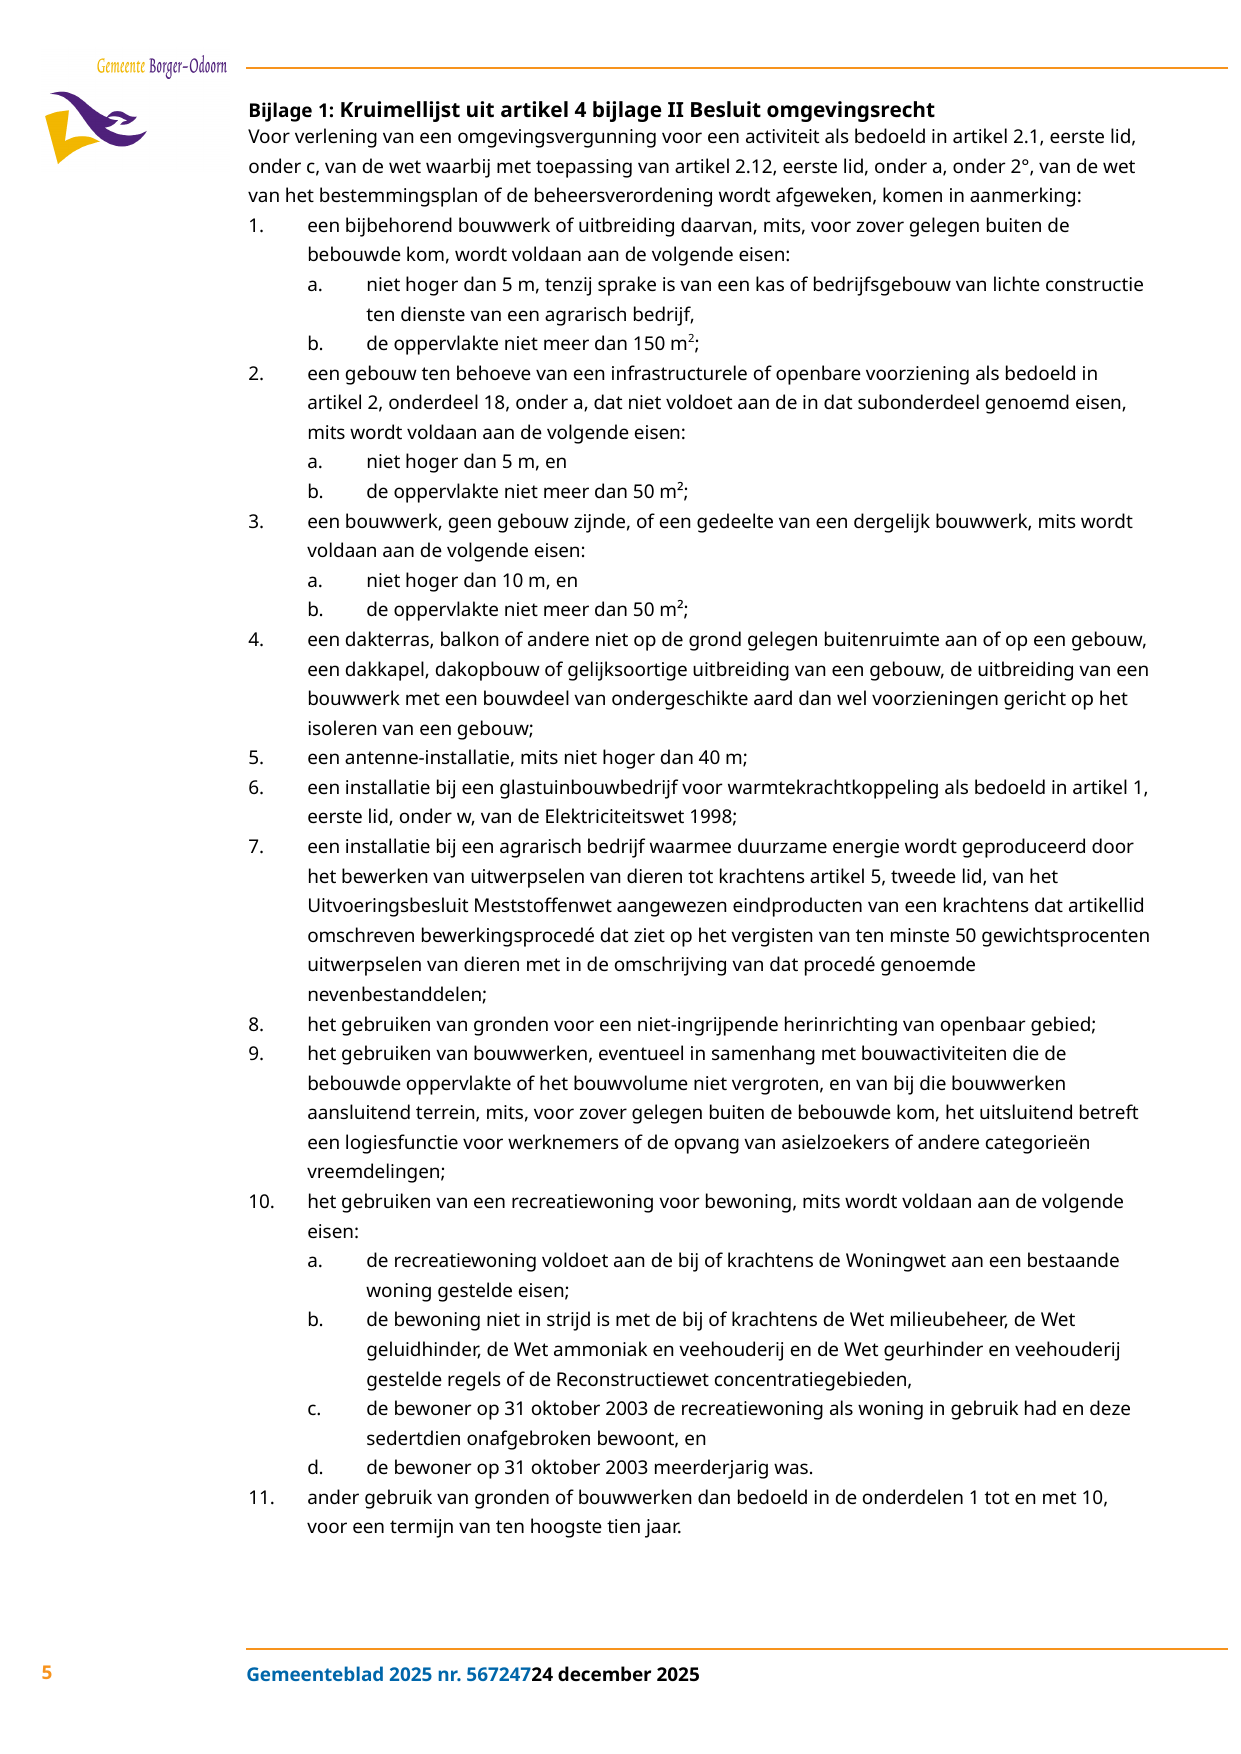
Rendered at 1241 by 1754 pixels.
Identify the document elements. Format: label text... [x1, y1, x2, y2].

list het gebruiken van bouwwerken, eventueel in samenhang met bouwactiviteiten die de bebouwde oppervlakte of het bouwvolume niet vergroten, en van bij die bouwwerken aansluitend terrein, mits, voor zover gelegen buiten de bebouwde kom, het uitsluitend betreft een logiesfunctie voor werknemers of de opvang van asielzoekers of andere categorieën vreemdelingen; [248, 1040, 1152, 1184]
list de oppervlakte niet meer dan 50 m²; [307, 478, 1152, 504]
list de oppervlakte niet meer dan 150 m2; [307, 330, 1152, 356]
list de bewoner op 31 oktober 2003 de recreatiewoning als woning in gebruik had en deze sedertdien onafgebroken bewoont, en [307, 1395, 1152, 1451]
list de bewoner op 31 oktober 2003 meerderjarig was. [307, 1454, 1152, 1480]
list de bewoning niet in strijd is met de bij of krachtens de Wet milieubeheer, de Wet geluidhinder, de Wet ammoniak en veehouderij en de Wet geurhinder en veehouderij gestelde regels of de Reconstructiewet concentratiegebieden, [307, 1307, 1152, 1392]
list een gebouw ten behoeve van een infrastructurele of openbare voorziening als bedoeld in artikel 2, onderdeel 18, onder a, dat niet voldoet aan de in dat subonderdeel genoemd eisen, mits wordt voldaan aan de volgende eisen: [248, 360, 1152, 445]
list de recreatiewoning voldoet aan de bij of krachtens de Woningwet aan een bestaande woning gestelde eisen; [307, 1247, 1152, 1303]
list een bouwwerk, geen gebouw zijnde, of een gedeelte van een dergelijk bouwwerk, mits wordt voldaan aan de volgende eisen: [248, 508, 1152, 563]
list het gebruiken van een recreatiewoning voor bewoning, mits wordt voldaan aan de volgende eisen: [248, 1188, 1152, 1244]
list niet hoger dan 10 m, en [307, 567, 1152, 593]
text Voor verlening van een omgevingsvergunning voor een activiteit als bedoeld in artikel 2.1, eerste lid, onder c, van de wet waarbij met toepassing van artikel 2.12, eerste lid, onder a, onder 2°, van de wet van het bestemmingsplan of de beheersverordening wordt afgeweken, komen in aanmerking: [248, 123, 1152, 208]
list een bijbehorend bouwwerk of uitbreiding daarvan, mits, voor zover gelegen buiten de bebouwde kom, wordt voldaan aan de volgende eisen: [248, 212, 1152, 267]
list een installatie bij een agrarisch bedrijf waarmee duurzame energie wordt geproduceerd door het bewerken van uitwerpselen van dieren tot krachtens artikel 5, tweede lid, van het Uitvoeringsbesluit Meststoffenwet aangewezen eindproducten van een krachtens dat artikellid omschreven bewerkingsprocedé dat ziet op het vergisten van ten minste 50 gewichtsprocenten uitwerpselen van dieren met in de omschrijving van dat procedé genoemde nevenbestanddelen; [248, 833, 1152, 1007]
list de oppervlakte niet meer dan 50 m²; [307, 597, 1152, 622]
list ander gebruik van gronden of bouwwerken dan bedoeld in de onderdelen 1 tot en met 10, voor een termijn van ten hoogste tien jaar. [248, 1484, 1152, 1539]
list een antenne-installatie, mits niet hoger dan 40 m; [248, 744, 1152, 770]
picture [41, 47, 231, 172]
text Bijlage 1: Kruimellijst uit artikel 4 bijlage II Besluit omgevingsrecht [248, 95, 1152, 123]
list een installatie bij een glastuinbouwbedrijf voor warmtekrachtkoppeling als bedoeld in artikel 1, eerste lid, onder w, van de Elektriciteitswet 1998; [248, 774, 1152, 829]
list een dakterras, balkon of andere niet op de grond gelegen buitenruimte aan of op een gebouw, een dakkapel, dakopbouw of gelijksoortige uitbreiding van een gebouw, de uitbreiding van een bouwwerk met een bouwdeel van ondergeschikte aard dan wel voorzieningen gericht op het isoleren van een gebouw; [248, 626, 1152, 741]
list het gebruiken van gronden voor een niet-ingrijpende herinrichting van openbaar gebied; [248, 1011, 1152, 1037]
list niet hoger dan 5 m, en [307, 449, 1152, 474]
list niet hoger dan 5 m, tenzij sprake is van een kas of bedrijfsgebouw van lichte constructie ten dienste van een agrarisch bedrijf, [307, 271, 1152, 327]
